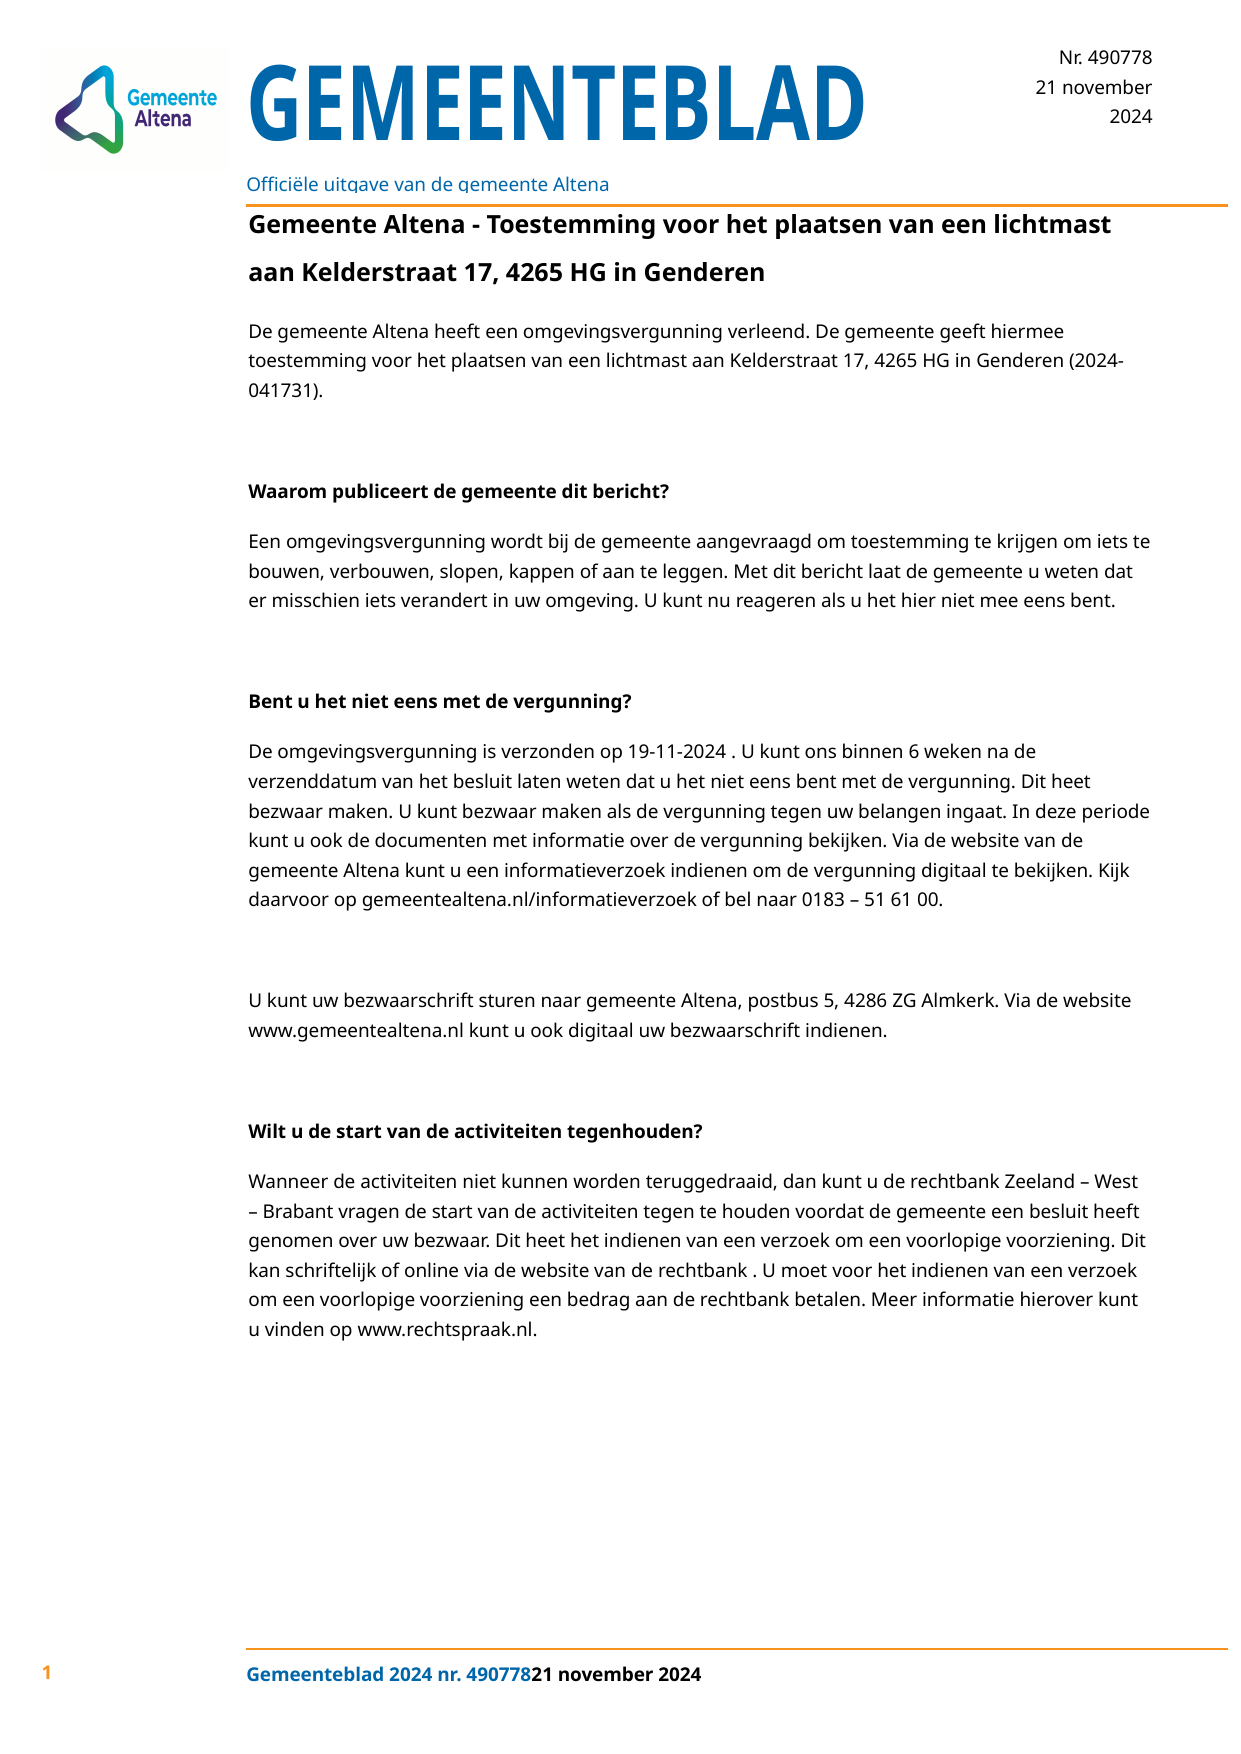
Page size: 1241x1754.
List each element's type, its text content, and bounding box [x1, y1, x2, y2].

text Wanneer de activiteiten niet kunnen worden teruggedraaid, dan kunt u de rechtbank Zeeland – West – Brabant vragen de start van de activiteiten tegen te houden voordat de gemeente een besluit heeft genomen over uw bezwaar. Dit heet het indienen van een verzoek om een voorlopige voorziening. Dit kan schriftelijk of online via de website van de rechtbank . U moet voor het indienen van een verzoek om een voorlopige voorziening een bedrag aan de rechtbank betalen. Meer informatie hierover kunt u vinden op www.rechtspraak.nl. [248, 1168, 1152, 1342]
text Een omgevingsvergunning wordt bij de gemeente aangevraagd om toestemming te krijgen om iets te bouwen, verbouwen, slopen, kappen of aan te leggen. Met dit bericht laat de gemeente u weten dat er misschien iets verandert in uw omgeving. U kunt nu reageren als u het hier niet mee eens bent. [248, 528, 1152, 613]
text U kunt uw bezwaarschrift sturen naar gemeente Altena, postbus 5, 4286 ZG Almkerk. Via de website www.gemeentealtena.nl kunt u ook digitaal uw bezwaarschrift indienen. [248, 987, 1152, 1043]
text De gemeente Altena heeft een omgevingsvergunning verleend. De gemeente geeft hiermee toestemming voor het plaatsen van een lichtmast aan Kelderstraat 17, 4265 HG in Genderen (2024-041731). [248, 318, 1152, 403]
text Waarom publiceert de gemeente dit bericht? [248, 478, 1152, 504]
text Wilt u de start van de activiteiten tegenhouden? [248, 1118, 1152, 1144]
text Bent u het niet eens met de vergunning? [248, 688, 1152, 714]
text Gemeente Altena - Toestemming voor het plaatsen van een lichtmast aan Kelderstraat 17, 4265 HG in Genderen [248, 207, 1152, 288]
text De omgevingsvergunning is verzonden op 19-11-2024 . U kunt ons binnen 6 weken na de verzenddatum van het besluit laten weten dat u het niet eens bent met de vergunning. Dit heet bezwaar maken. U kunt bezwaar maken als de vergunning tegen uw belangen ingaat. In deze periode kunt u ook de documenten met informatie over de vergunning bekijken. Via de website van de gemeente Altena kunt u een informatieverzoek indienen om de vergunning digitaal te bekijken. Kijk daarvoor op gemeentealtena.nl/informatieverzoek of bel naar 0183 – 51 61 00. [248, 739, 1152, 912]
picture [41, 47, 231, 172]
